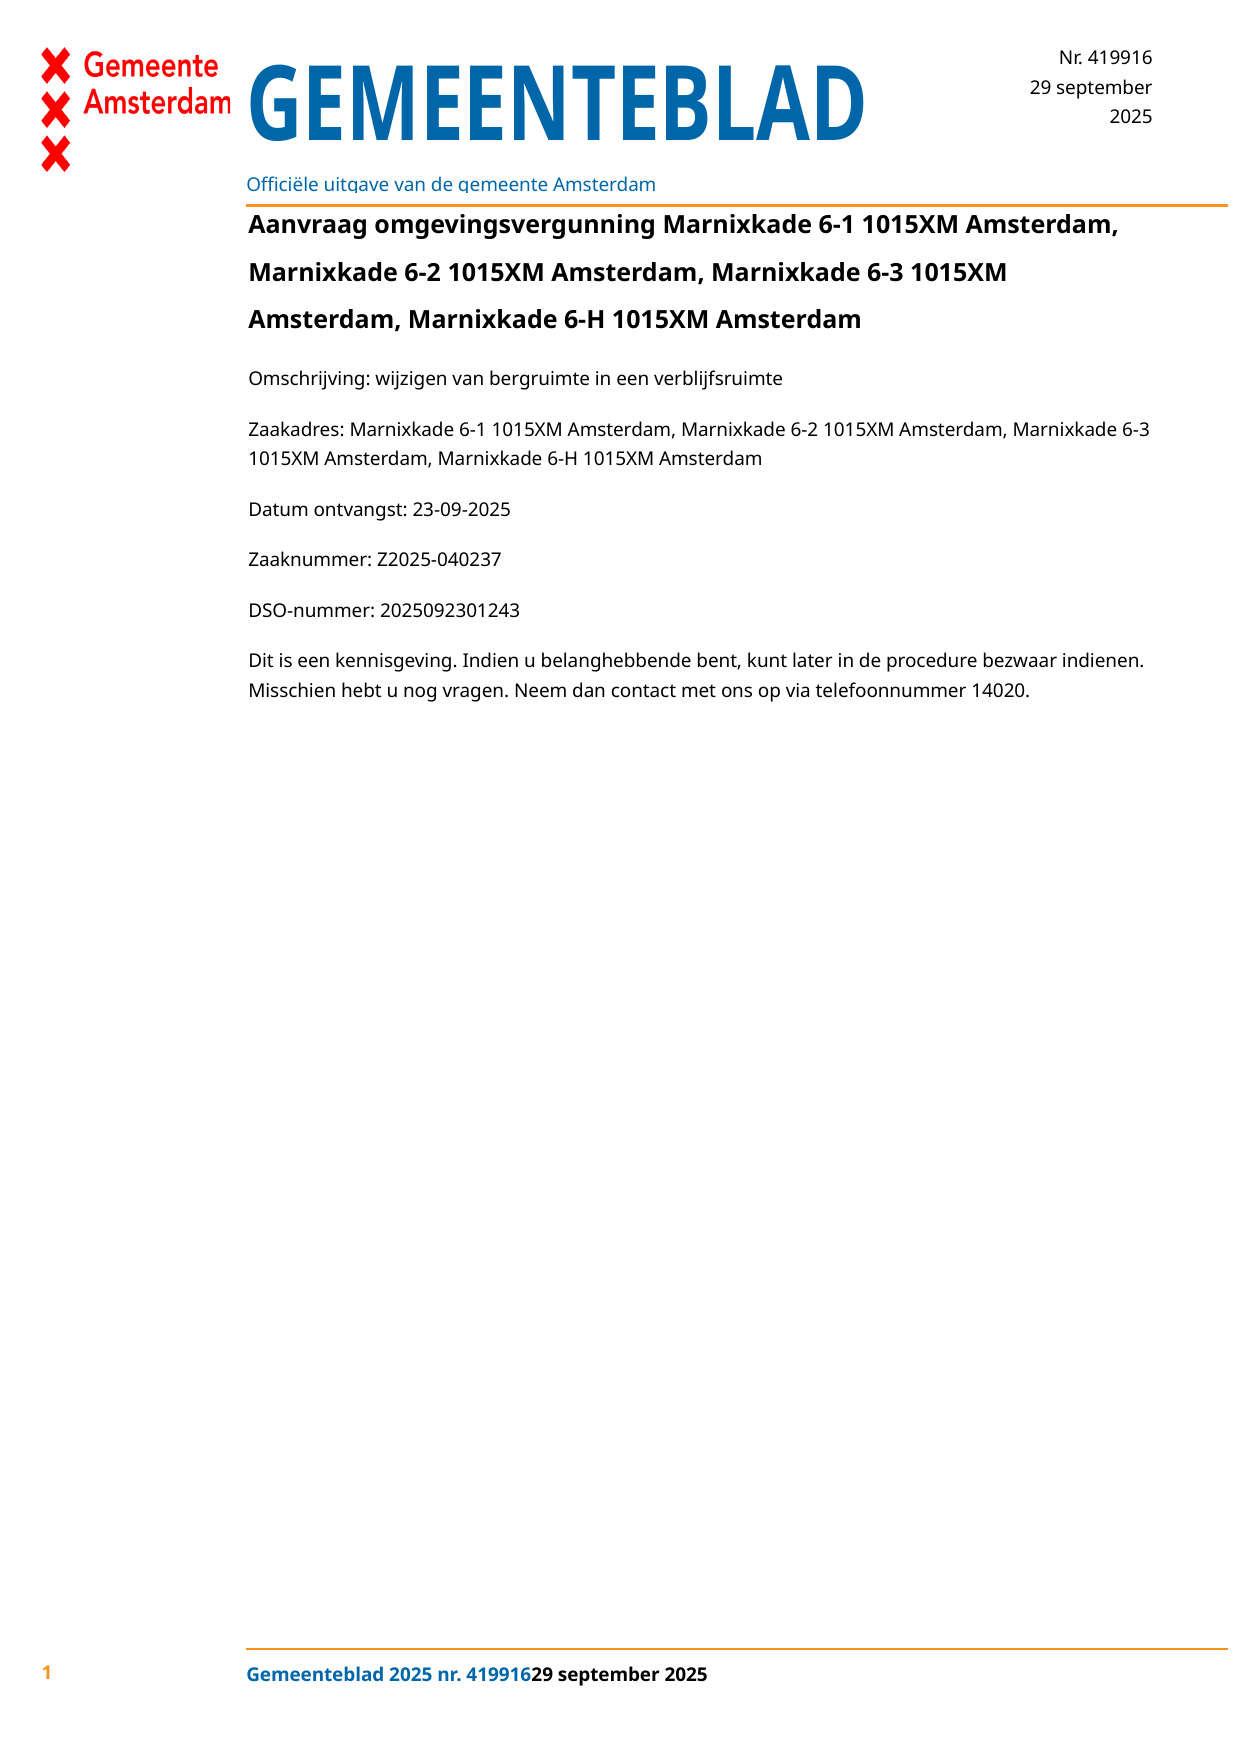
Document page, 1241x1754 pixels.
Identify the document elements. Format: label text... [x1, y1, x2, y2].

picture [41, 47, 231, 172]
text Omschrijving: wijzigen van bergruimte in een verblijfsruimte [248, 366, 1152, 391]
text DSO-nummer: 2025092301243 [248, 597, 1152, 622]
text Aanvraag omgevingsvergunning Marnixkade 6-1 1015XM Amsterdam, Marnixkade 6-2 1015XM Amsterdam, Marnixkade 6-3 1015XM Amsterdam, Marnixkade 6-H 1015XM Amsterdam [248, 207, 1152, 336]
text Zaakadres: Marnixkade 6-1 1015XM Amsterdam, Marnixkade 6-2 1015XM Amsterdam, Marnixkade 6-3 1015XM Amsterdam, Marnixkade 6-H 1015XM Amsterdam [248, 416, 1152, 471]
text Datum ontvangst: 23-09-2025 [248, 496, 1152, 522]
text Zaaknummer: Z2025-040237 [248, 546, 1152, 572]
text Dit is een kennisgeving. Indien u belanghebbende bent, kunt later in de procedure bezwaar indienen. Misschien hebt u nog vragen. Neem dan contact met ons op via telefoonnummer 14020. [248, 647, 1152, 702]
